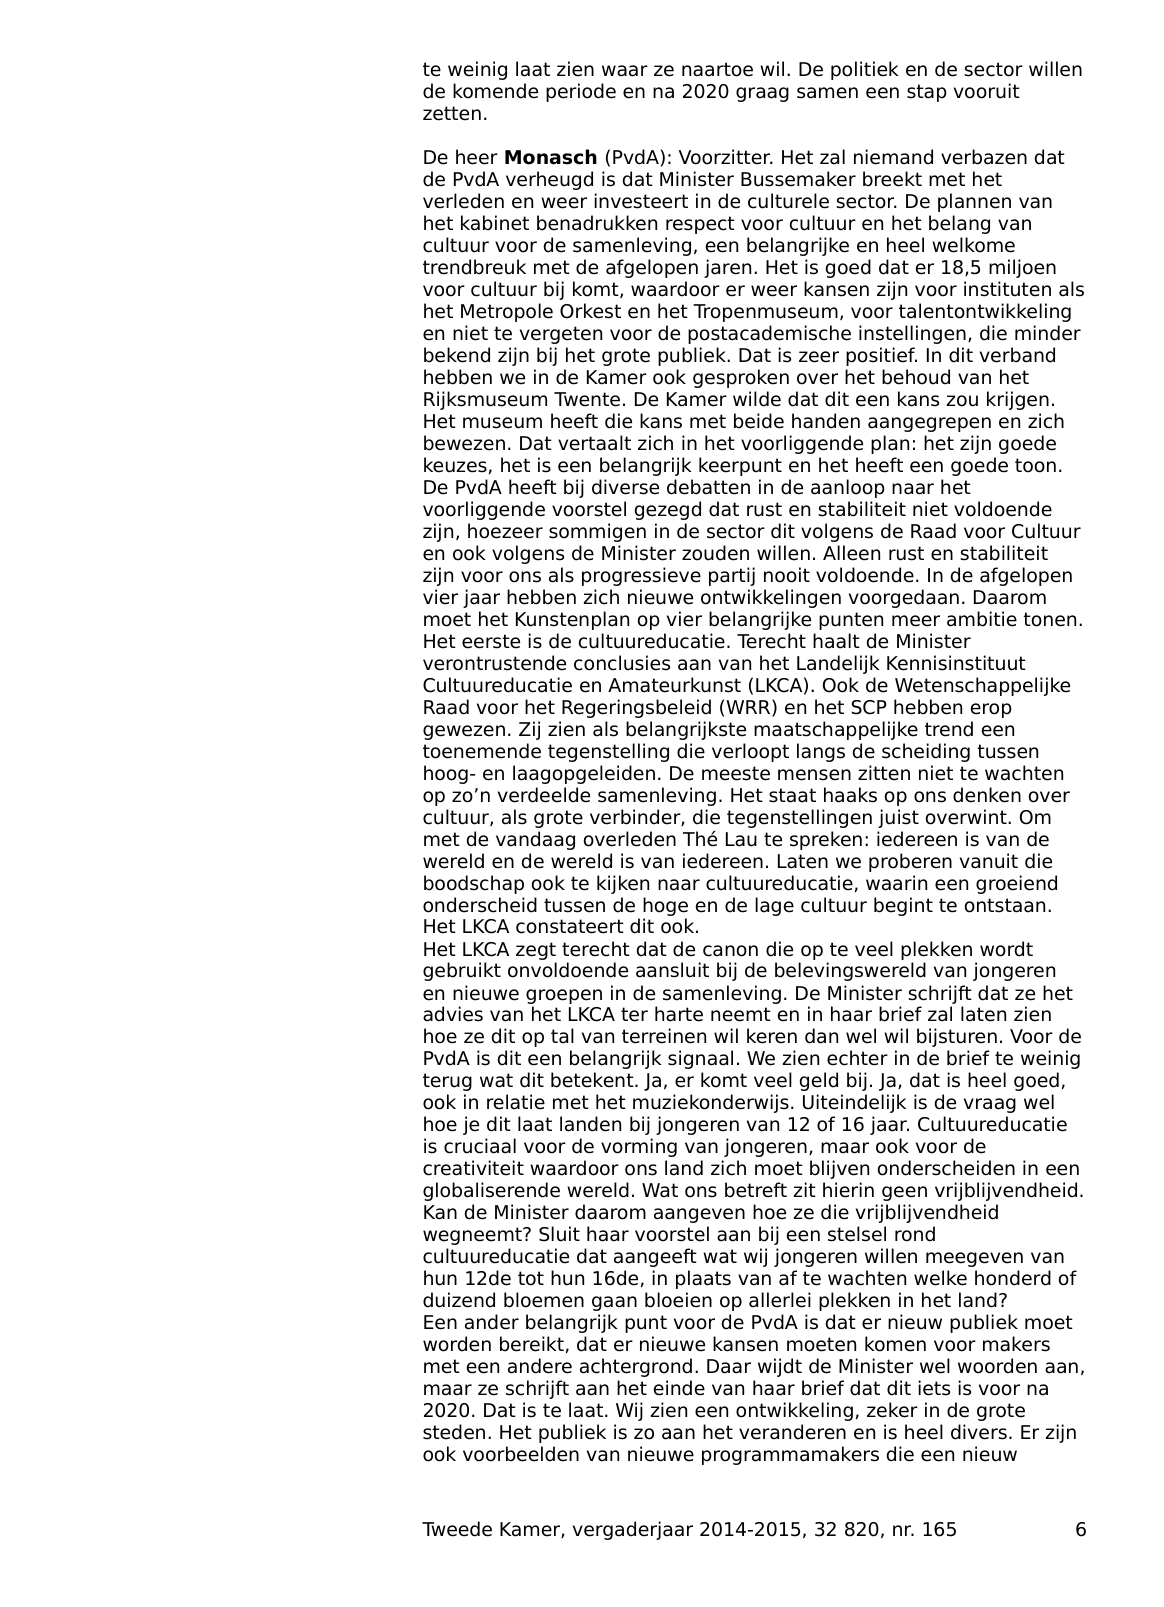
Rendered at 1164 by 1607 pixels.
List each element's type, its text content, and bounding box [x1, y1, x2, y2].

text Een ander belangrijk punt voor de PvdA is dat er nieuw publiek moet worden bereikt, dat er nieuwe kansen moeten komen voor makers met een andere achtergrond. Daar wijdt de Minister wel woorden aan, maar ze schrijft aan het einde van haar brief dat dit iets is voor na 2020. Dat is te laat. Wij zien een ontwikkeling, zeker in de grote steden. Het publiek is zo aan het veranderen en is heel divers. Er zijn ook voorbeelden van nieuwe programmamakers die een nieuw [422, 1312, 1087, 1466]
text De heer Monasch (PvdA): Voorzitter. Het zal niemand verbazen dat de PvdA verheugd is dat Minister Bussemaker breekt met het verleden en weer investeert in de culturele sector. De plannen van het kabinet benadrukken respect voor cultuur en het belang van cultuur voor de samenleving, een belangrijke en heel welkome trendbreuk met de afgelopen jaren. Het is goed dat er 18,5 miljoen voor cultuur bij komt, waardoor er weer kansen zijn voor instituten als het Metropole Orkest en het Tropenmuseum, voor talentontwikkeling en niet te vergeten voor de postacademische instellingen, die minder bekend zijn bij het grote publiek. Dat is zeer positief. In dit verband hebben we in de Kamer ook gesproken over het behoud van het Rijksmuseum Twente. De Kamer wilde dat dit een kans zou krijgen. Het museum heeft die kans met beide handen aangegrepen en zich bewezen. Dat vertaalt zich in het voorliggende plan: het zijn goede keuzes, het is een belangrijk keerpunt en het heeft een goede toon. [422, 147, 1087, 477]
text De PvdA heeft bij diverse debatten in de aanloop naar het voorliggende voorstel gezegd dat rust en stabiliteit niet voldoende zijn, hoezeer sommigen in de sector dit volgens de Raad voor Cultuur en ook volgens de Minister zouden willen. Alleen rust en stabiliteit zijn voor ons als progressieve partij nooit voldoende. In de afgelopen vier jaar hebben zich nieuwe ontwikkelingen voorgedaan. Daarom moet het Kunstenplan op vier belangrijke punten meer ambitie tonen. Het eerste is de cultuureducatie. Terecht haalt de Minister verontrustende conclusies aan van het Landelijk Kennisinstituut Cultuureducatie en Amateurkunst (LKCA). Ook de Wetenschappelijke Raad voor het Regeringsbeleid (WRR) en het SCP hebben erop gewezen. Zij zien als belangrijkste maatschappelijke trend een toenemende tegenstelling die verloopt langs de scheiding tussen hoog- en laagopgeleiden. De meeste mensen zitten niet te wachten op zo’n verdeelde samenleving. Het staat haaks op ons denken over cultuur, als grote verbinder, die tegenstellingen juist overwint. Om met de vandaag overleden Thé Lau te spreken: iedereen is van de wereld en de wereld is van iedereen. Laten we proberen vanuit die boodschap ook te kijken naar cultuureducatie, waarin een groeiend onderscheid tussen de hoge en de lage cultuur begint te ontstaan. Het LKCA constateert dit ook. [422, 477, 1087, 938]
text Het LKCA zegt terecht dat de canon die op te veel plekken wordt gebruikt onvoldoende aansluit bij de belevingswereld van jongeren en nieuwe groepen in de samenleving. De Minister schrijft dat ze het advies van het LKCA ter harte neemt en in haar brief zal laten zien hoe ze dit op tal van terreinen wil keren dan wel wil bijsturen. Voor de PvdA is dit een belangrijk signaal. We zien echter in de brief te weinig terug wat dit betekent. Ja, er komt veel geld bij. Ja, dat is heel goed, ook in relatie met het muziekonderwijs. Uiteindelijk is de vraag wel hoe je dit laat landen bij jongeren van 12 of 16 jaar. Cultuureducatie is cruciaal voor de vorming van jongeren, maar ook voor de creativiteit waardoor ons land zich moet blijven onderscheiden in een globaliserende wereld. Wat ons betreft zit hierin geen vrijblijvendheid. Kan de Minister daarom aangeven hoe ze die vrijblijvendheid wegneemt? Sluit haar voorstel aan bij een stelsel rond cultuureducatie dat aangeeft wat wij jongeren willen meegeven van hun 12de tot hun 16de, in plaats van af te wachten welke honderd of duizend bloemen gaan bloeien op allerlei plekken in het land? [422, 938, 1087, 1312]
text te weinig laat zien waar ze naartoe wil. De politiek en de sector willen de komende periode en na 2020 graag samen een stap vooruit zetten. [422, 59, 1087, 125]
